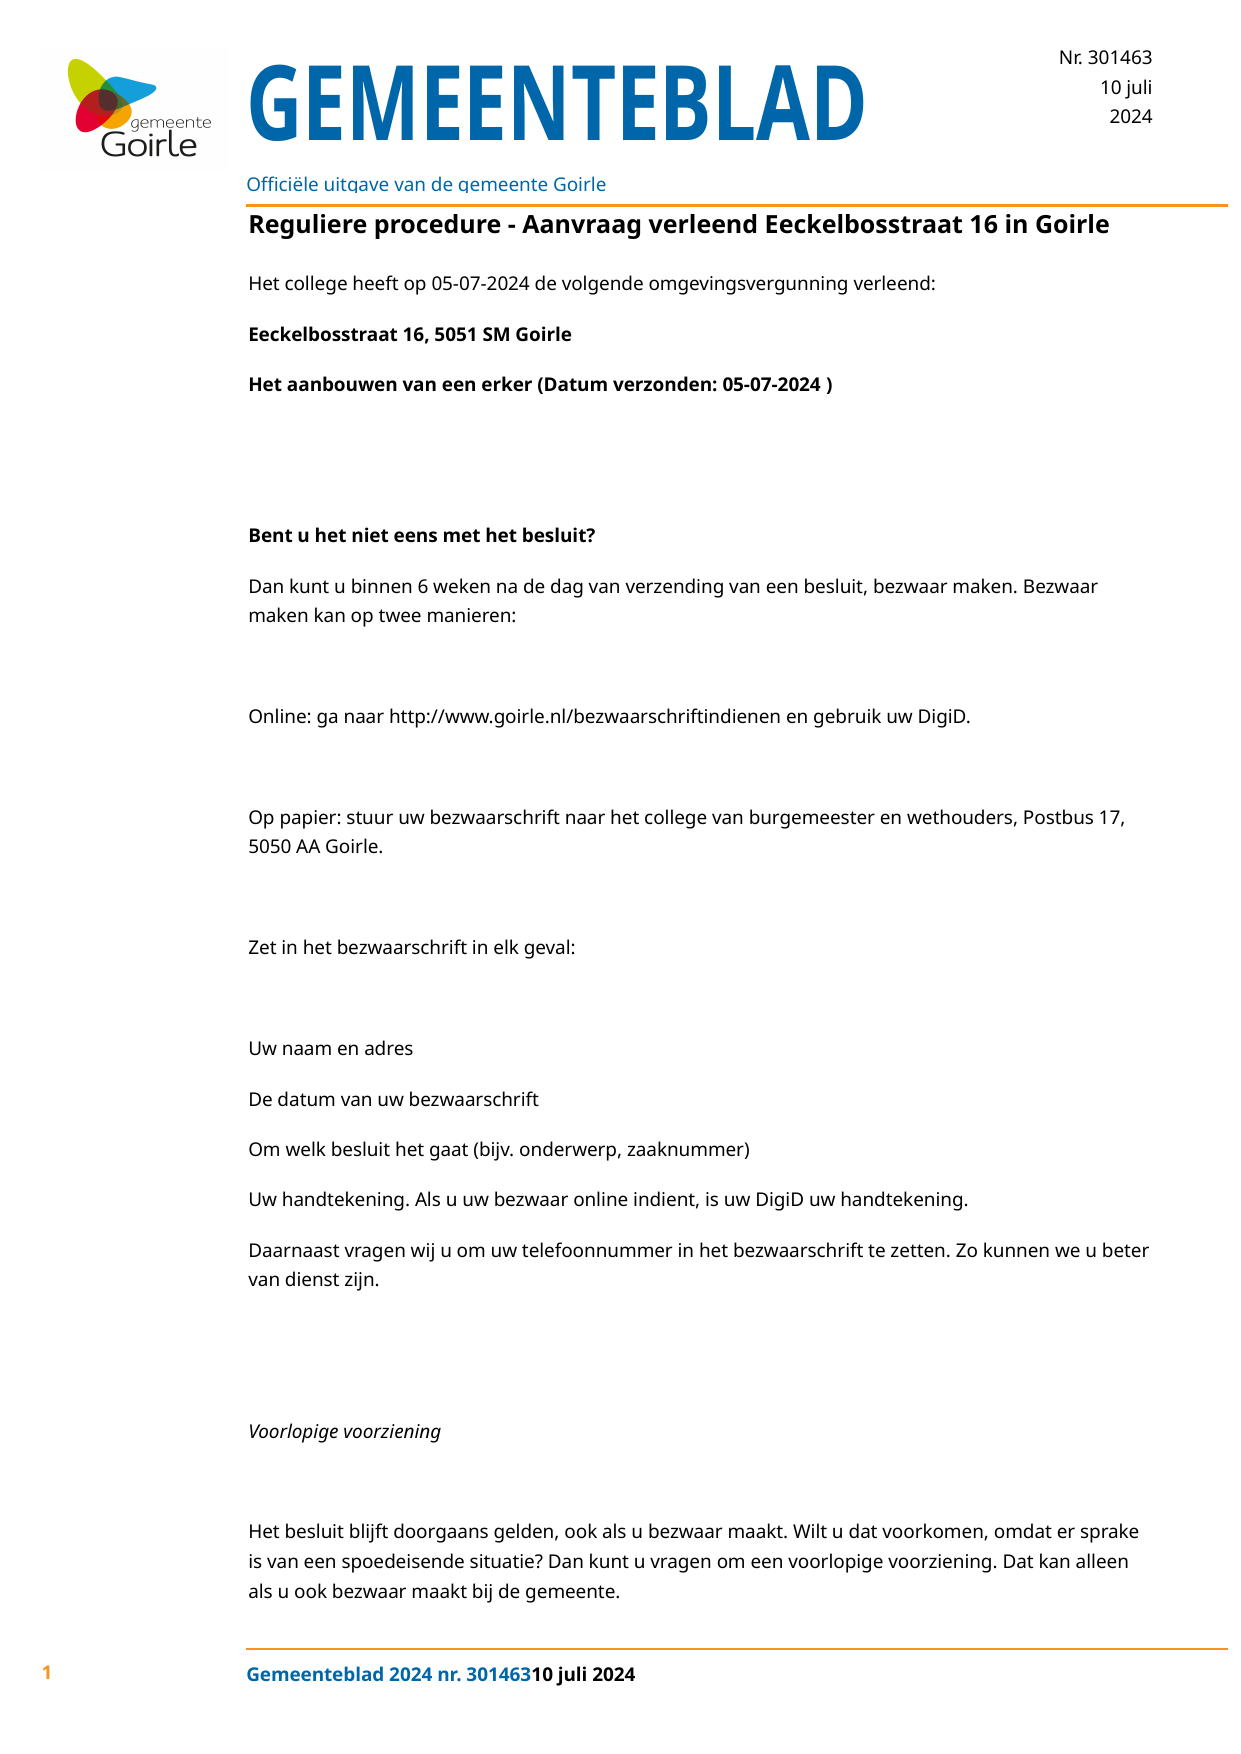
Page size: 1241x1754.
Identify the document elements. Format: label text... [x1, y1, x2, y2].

text Het besluit blijft doorgaans gelden, ook als u bezwaar maakt. Wilt u dat voorkomen, omdat er sprake is van een spoedeisende situatie? Dan kunt u vragen om een voorlopige voorziening. Dat kan alleen als u ook bezwaar maakt bij de gemeente. [248, 1519, 1152, 1603]
text Voorlopige voorziening [248, 1418, 1152, 1443]
picture [41, 47, 231, 172]
text Eeckelbosstraat 16, 5051 SM Goirle [248, 321, 1152, 346]
text Op papier: stuur uw bezwaarschrift naar het college van burgemeester en wethouders, Postbus 17, 5050 AA Goirle. [248, 804, 1152, 859]
text Daarnaast vragen wij u om uw telefoonnummer in het bezwaarschrift te zetten. Zo kunnen we u beter van dienst zijn. [248, 1237, 1152, 1292]
text De datum van uw bezwaarschrift [248, 1086, 1152, 1111]
text Bent u het niet eens met het besluit? [248, 522, 1152, 548]
text Om welk besluit het gaat (bijv. onderwerp, zaaknummer) [248, 1136, 1152, 1162]
text Reguliere procedure - Aanvraag verleend Eeckelbosstraat 16 in Goirle [248, 207, 1152, 241]
text Online: ga naar http://www.goirle.nl/bezwaarschriftindienen en gebruik uw DigiD. [248, 703, 1152, 729]
text Zet in het bezwaarschrift in elk geval: [248, 934, 1152, 960]
text Uw naam en adres [248, 1035, 1152, 1061]
text Dan kunt u binnen 6 weken na de dag van verzending van een besluit, bezwaar maken. Bezwaar maken kan op twee manieren: [248, 573, 1152, 628]
text Het college heeft op 05-07-2024 de volgende omgevingsvergunning verleend: [248, 270, 1152, 296]
text Uw handtekening. Als u uw bezwaar online indient, is uw DigiD uw handtekening. [248, 1187, 1152, 1212]
text Het aanbouwen van een erker (Datum verzonden: 05-07-2024 ) [248, 371, 1152, 397]
